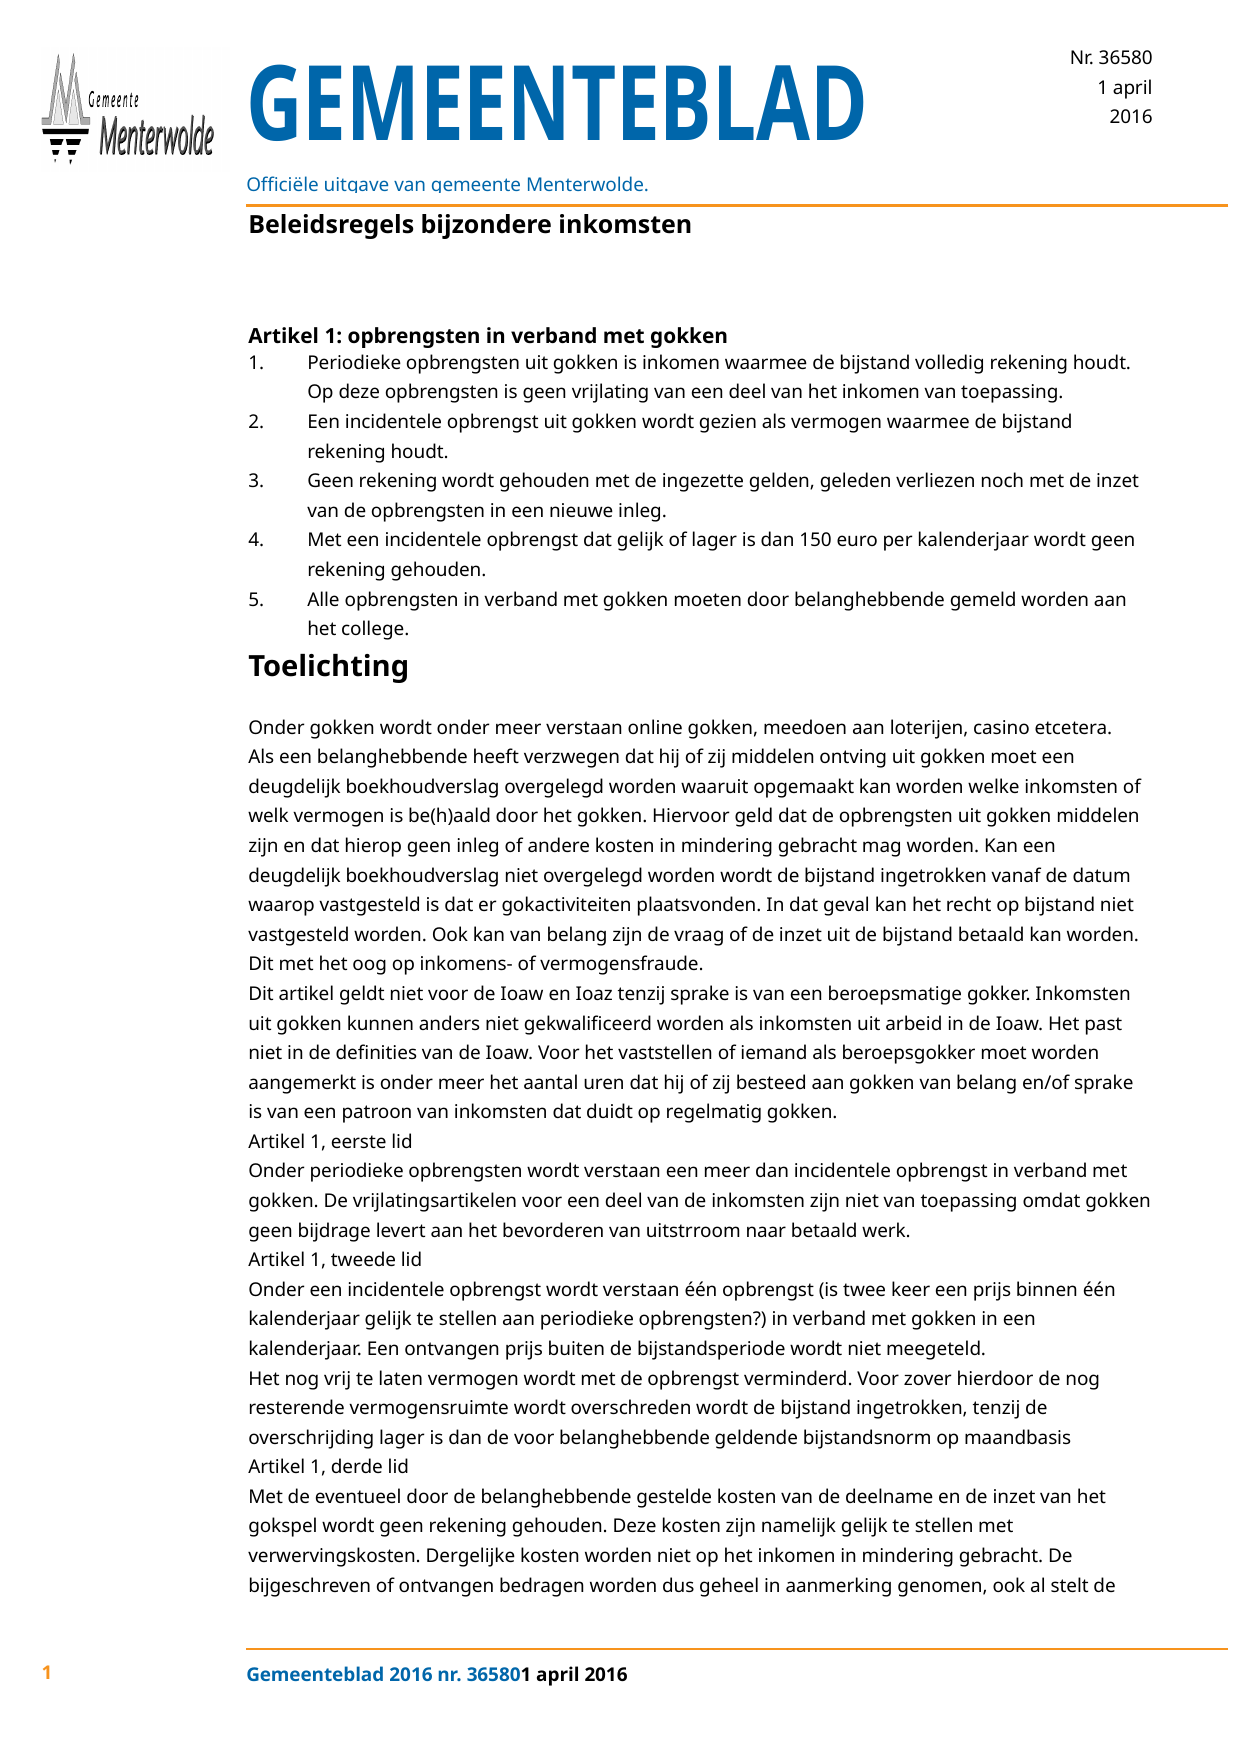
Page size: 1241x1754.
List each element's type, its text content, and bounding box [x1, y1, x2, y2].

list Een incidentele opbrengst uit gokken wordt gezien als vermogen waarmee de bijstand rekening houdt. [248, 408, 1152, 464]
list Geen rekening wordt gehouden met de ingezette gelden, geleden verliezen noch met de inzet van de opbrengsten in een nieuwe inleg. [248, 467, 1152, 523]
list Alle opbrengsten in verband met gokken moeten door belanghebbende gemeld worden aan het college. [248, 586, 1152, 641]
text Het nog vrij te laten vermogen wordt met de opbrengst verminderd. Voor zover hierdoor de nog resterende vermogensruimte wordt overschreden wordt de bijstand ingetrokken, tenzij de overschrijding lager is dan de voor belanghebbende geldende bijstandsnorm op maandbasis [248, 1365, 1152, 1449]
text Als een belanghebbende heeft verzwegen dat hij of zij middelen ontving uit gokken moet een deugdelijk boekhoudverslag overgelegd worden waaruit opgemaakt kan worden welke inkomsten of welk vermogen is be(h)aald door het gokken. Hiervoor geld dat de opbrengsten uit gokken middelen zijn en dat hierop geen inleg of andere kosten in mindering gebracht mag worden. Kan een deugdelijk boekhoudverslag niet overgelegd worden wordt de bijstand ingetrokken vanaf de datum waarop vastgesteld is dat er gokactiviteiten plaatsvonden. In dat geval kan het recht op bijstand niet vastgesteld worden. Ook kan van belang zijn de vraag of de inzet uit de bijstand betaald kan worden. Dit met het oog op inkomens- of vermogensfraude. [248, 743, 1152, 976]
text Artikel 1: opbrengsten in verband met gokken [248, 321, 1152, 349]
text Met de eventueel door de belanghebbende gestelde kosten van de deelname en de inzet van het gokspel wordt geen rekening gehouden. Deze kosten zijn namelijk gelijk te stellen met verwervingskosten. Dergelijke kosten worden niet op het inkomen in mindering gebracht. De bijgeschreven of ontvangen bedragen worden dus geheel in aanmerking genomen, ook al stelt de [248, 1483, 1152, 1597]
list Periodieke opbrengsten uit gokken is inkomen waarmee de bijstand volledig rekening houdt. Op deze opbrengsten is geen vrijlating van een deel van het inkomen van toepassing. [248, 349, 1152, 404]
list Met een incidentele opbrengst dat gelijk of lager is dan 150 euro per kalenderjaar wordt geen rekening gehouden. [248, 527, 1152, 582]
text Toelichting [248, 645, 1152, 685]
text Artikel 1, derde lid [248, 1453, 1152, 1479]
text Artikel 1, eerste lid [248, 1128, 1152, 1154]
text Artikel 1, tweede lid [248, 1246, 1152, 1272]
text Onder periodieke opbrengsten wordt verstaan een meer dan incidentele opbrengst in verband met gokken. De vrijlatingsartikelen voor een deel van de inkomsten zijn niet van toepassing omdat gokken geen bijdrage levert aan het bevorderen van uitstrroom naar betaald werk. [248, 1158, 1152, 1242]
text Beleidsregels bijzondere inkomsten [248, 207, 1152, 241]
text Onder gokken wordt onder meer verstaan online gokken, meedoen aan loterijen, casino etcetera. [248, 714, 1152, 739]
picture [41, 47, 231, 172]
text Dit artikel geldt niet voor de Ioaw en Ioaz tenzij sprake is van een beroepsmatige gokker. Inkomsten uit gokken kunnen anders niet gekwalificeerd worden als inkomsten uit arbeid in de Ioaw. Het past niet in de definities van de Ioaw. Voor het vaststellen of iemand als beroepsgokker moet worden aangemerkt is onder meer het aantal uren dat hij of zij besteed aan gokken van belang en/of sprake is van een patroon van inkomsten dat duidt op regelmatig gokken. [248, 980, 1152, 1124]
text Onder een incidentele opbrengst wordt verstaan één opbrengst (is twee keer een prijs binnen één kalenderjaar gelijk te stellen aan periodieke opbrengsten?) in verband met gokken in een kalenderjaar. Een ontvangen prijs buiten de bijstandsperiode wordt niet meegeteld. [248, 1276, 1152, 1361]
